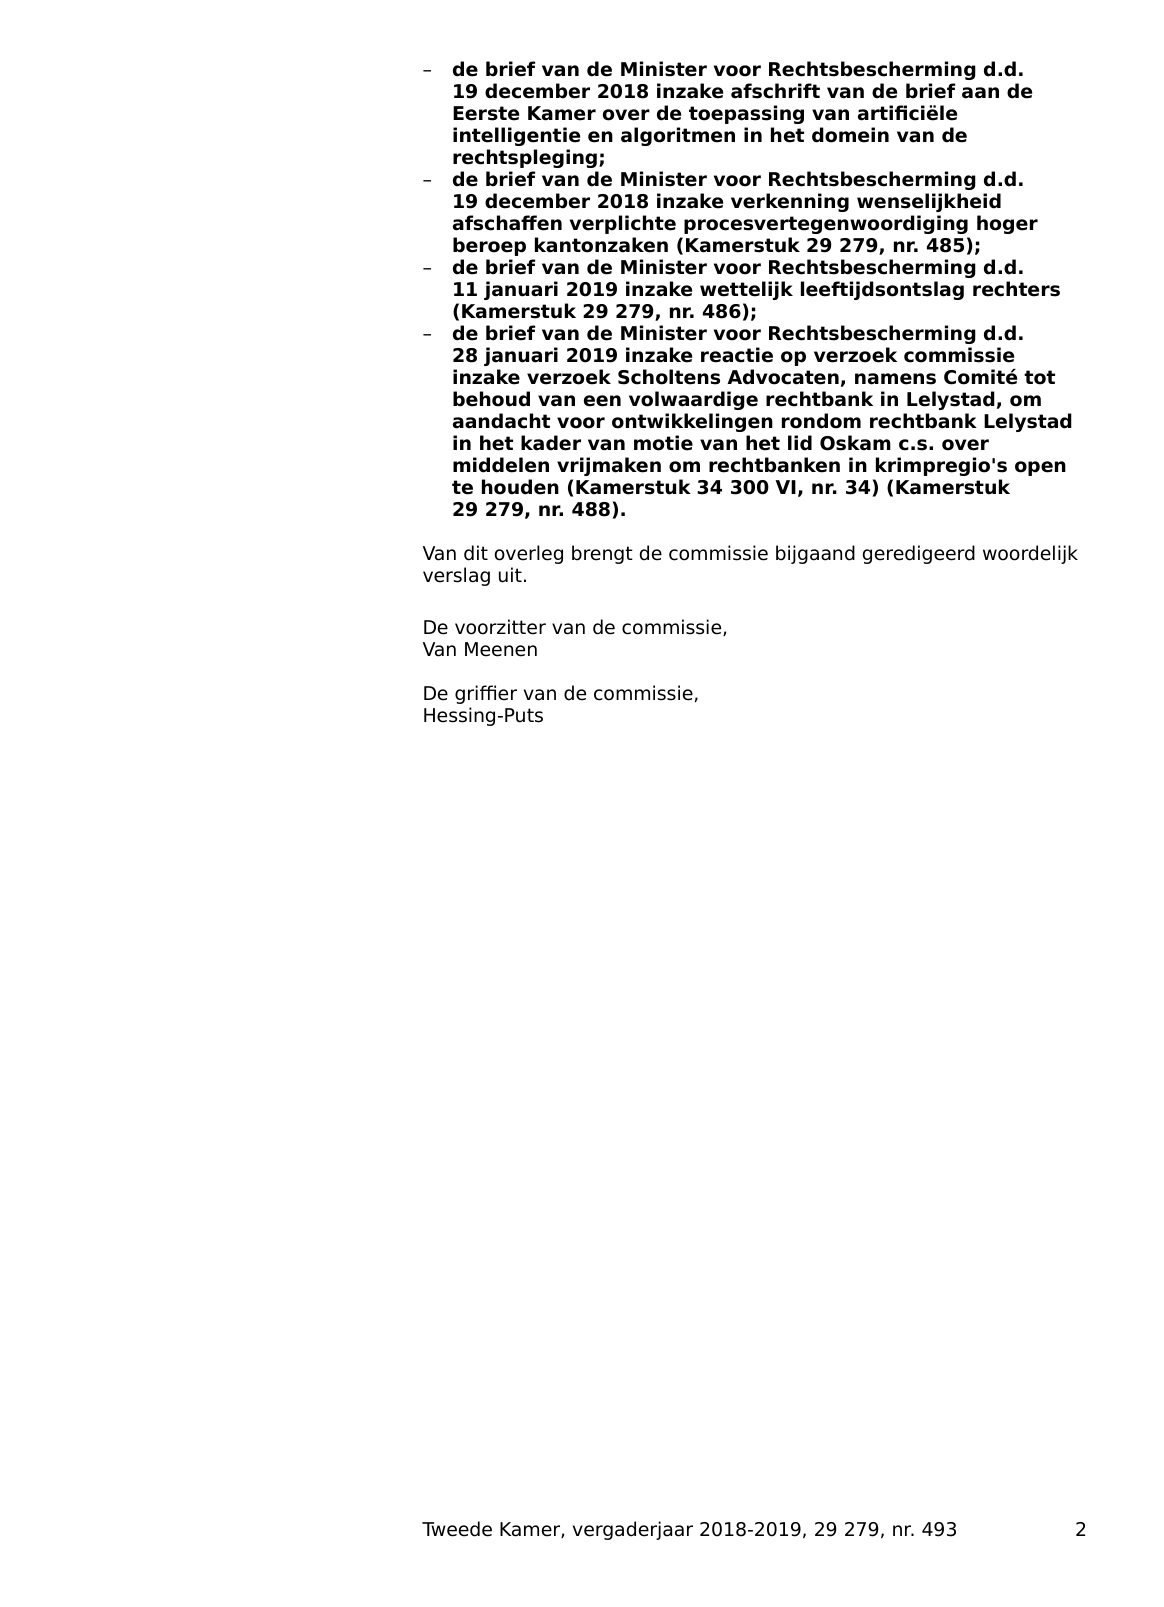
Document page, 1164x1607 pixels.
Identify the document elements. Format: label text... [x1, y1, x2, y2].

text – de brief van de Minister voor Rechtsbescherming d.d. 28 januari 2019 inzake reactie op verzoek commissie inzake verzoek Scholtens Advocaten, namens Comité tot behoud van een volwaardige rechtbank in Lelystad, om aandacht voor ontwikkelingen rondom rechtbank Lelystad in het kader van motie van het lid Oskam c.s. over middelen vrijmaken om rechtbanken in krimpregio's open te houden (Kamerstuk 34 300 VI, nr. 34) (Kamerstuk 29 279, nr. 488). [422, 323, 1087, 521]
text – de brief van de Minister voor Rechtsbescherming d.d. 11 januari 2019 inzake wettelijk leeftijdsontslag rechters (Kamerstuk 29 279, nr. 486); [422, 257, 1087, 323]
text De voorzitter van de commissie, Van Meenen [422, 617, 1087, 661]
text – de brief van de Minister voor Rechtsbescherming d.d. 19 december 2018 inzake verkenning wenselijkheid afschaffen verplichte procesvertegenwoordiging hoger beroep kantonzaken (Kamerstuk 29 279, nr. 485); [422, 169, 1087, 257]
text Van dit overleg brengt de commissie bijgaand geredigeerd woordelijk verslag uit. [422, 543, 1087, 587]
text – de brief van de Minister voor Rechtsbescherming d.d. 19 december 2018 inzake afschrift van de brief aan de Eerste Kamer over de toepassing van artificiële intelligentie en algoritmen in het domein van de rechtspleging; [422, 59, 1087, 169]
text De griffier van de commissie, Hessing-Puts [422, 683, 1087, 727]
